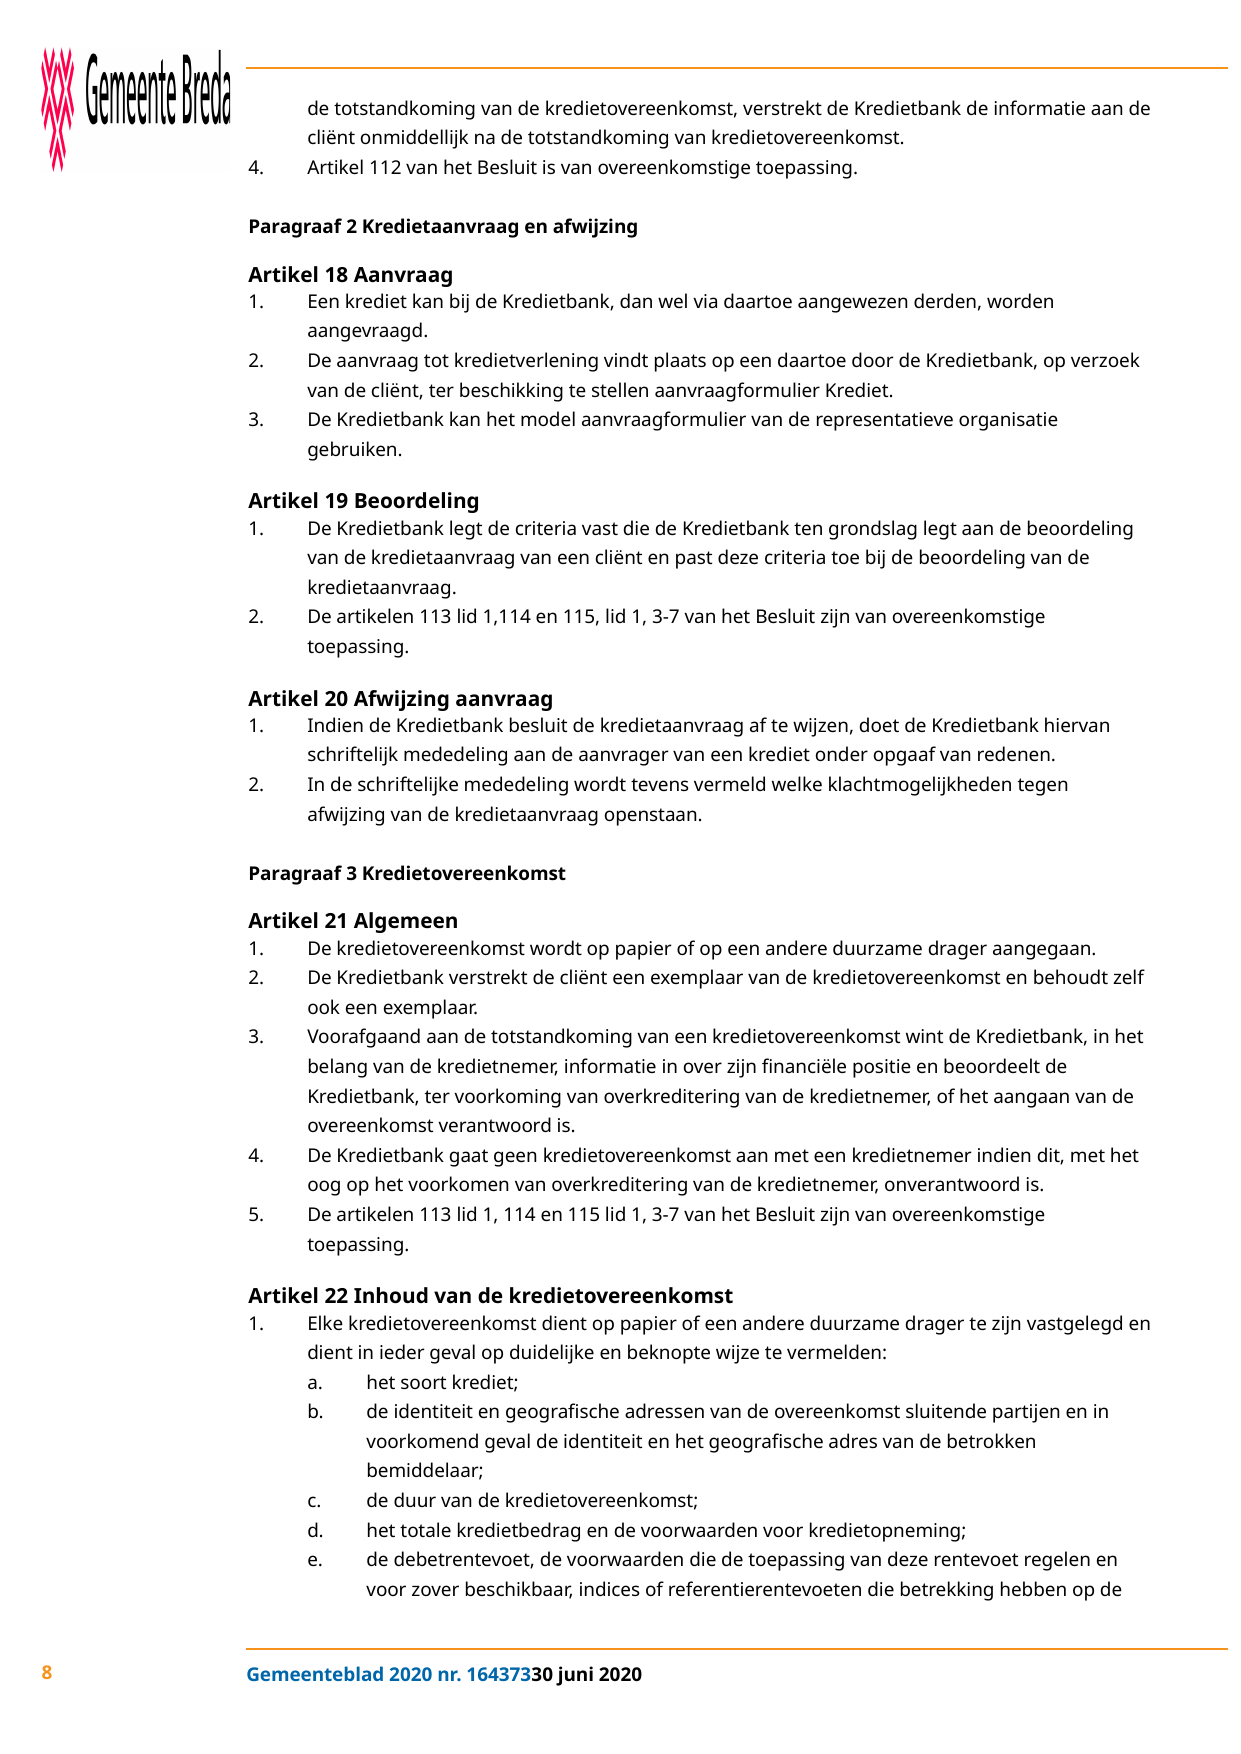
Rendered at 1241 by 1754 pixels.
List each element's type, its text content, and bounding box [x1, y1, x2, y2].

list Voorafgaand aan de totstandkoming van een kredietovereenkomst wint de Kredietbank, in het belang van de kredietnemer, informatie in over zijn financiële positie en beoordeelt de Kredietbank, ter voorkoming van overkreditering van de kredietnemer, of het aangaan van de overeenkomst verantwoord is. [248, 1024, 1152, 1138]
text Paragraaf 2 Kredietaanvraag en afwijzing [248, 213, 1152, 239]
list De Kredietbank verstrekt de cliënt een exemplaar van de kredietovereenkomst en behoudt zelf ook een exemplaar. [248, 964, 1152, 1020]
text Artikel 21 Algemeen [248, 907, 1152, 935]
list Een krediet kan bij de Kredietbank, dan wel via daartoe aangewezen derden, worden aangevraagd. [248, 288, 1152, 343]
list de debetrentevoet, de voorwaarden die de toepassing van deze rentevoet regelen en voor zover beschikbaar, indices of referentierentevoeten die betrekking hebben op de [307, 1546, 1152, 1602]
text Artikel 19 Beoordeling [248, 486, 1152, 515]
list de totstandkoming van de kredietovereenkomst, verstrekt de Kredietbank de informatie aan de cliënt onmiddellijk na de totstandkoming van kredietovereenkomst. [248, 95, 1152, 150]
text Artikel 18 Aanvraag [248, 260, 1152, 288]
list het totale kredietbedrag en de voorwaarden voor kredietopneming; [307, 1517, 1152, 1542]
list De artikelen 113 lid 1,114 en 115, lid 1, 3-7 van het Besluit zijn van overeenkomstige toepassing. [248, 604, 1152, 659]
list het soort krediet; [307, 1369, 1152, 1394]
picture [41, 47, 231, 172]
list de identiteit en geografische adressen van de overeenkomst sluitende partijen en in voorkomend geval de identiteit en het geografische adres van de betrokken bemiddelaar; [307, 1398, 1152, 1483]
text Paragraaf 3 Kredietovereenkomst [248, 860, 1152, 886]
list De aanvraag tot kredietverlening vindt plaats op een daartoe door de Kredietbank, op verzoek van de cliënt, ter beschikking te stellen aanvraagformulier Krediet. [248, 347, 1152, 403]
list De kredietovereenkomst wordt op papier of op een andere duurzame drager aangegaan. [248, 935, 1152, 961]
list Artikel 112 van het Besluit is van overeenkomstige toepassing. [248, 154, 1152, 180]
list De Kredietbank legt de criteria vast die de Kredietbank ten grondslag legt aan de beoordeling van de kredietaanvraag van een cliënt en past deze criteria toe bij de beoordeling van de kredietaanvraag. [248, 515, 1152, 600]
list De Kredietbank gaat geen kredietovereenkomst aan met een kredietnemer indien dit, met het oog op het voorkomen van overkreditering van de kredietnemer, onverantwoord is. [248, 1142, 1152, 1197]
list De artikelen 113 lid 1, 114 en 115 lid 1, 3-7 van het Besluit zijn van overeenkomstige toepassing. [248, 1201, 1152, 1257]
list In de schriftelijke mededeling wordt tevens vermeld welke klachtmogelijkheden tegen afwijzing van de kredietaanvraag openstaan. [248, 771, 1152, 827]
list Indien de Kredietbank besluit de kredietaanvraag af te wijzen, doet de Kredietbank hiervan schriftelijk mededeling aan de aanvrager van een krediet onder opgaaf van redenen. [248, 712, 1152, 767]
list de duur van de kredietovereenkomst; [307, 1487, 1152, 1513]
list De Kredietbank kan het model aanvraagformulier van de representatieve organisatie gebruiken. [248, 406, 1152, 462]
text Artikel 20 Afwijzing aanvraag [248, 684, 1152, 712]
list Elke kredietovereenkomst dient op papier of een andere duurzame drager te zijn vastgelegd en dient in ieder geval op duidelijke en beknopte wijze te vermelden: [248, 1310, 1152, 1365]
text Artikel 22 Inhoud van de kredietovereenkomst [248, 1281, 1152, 1310]
